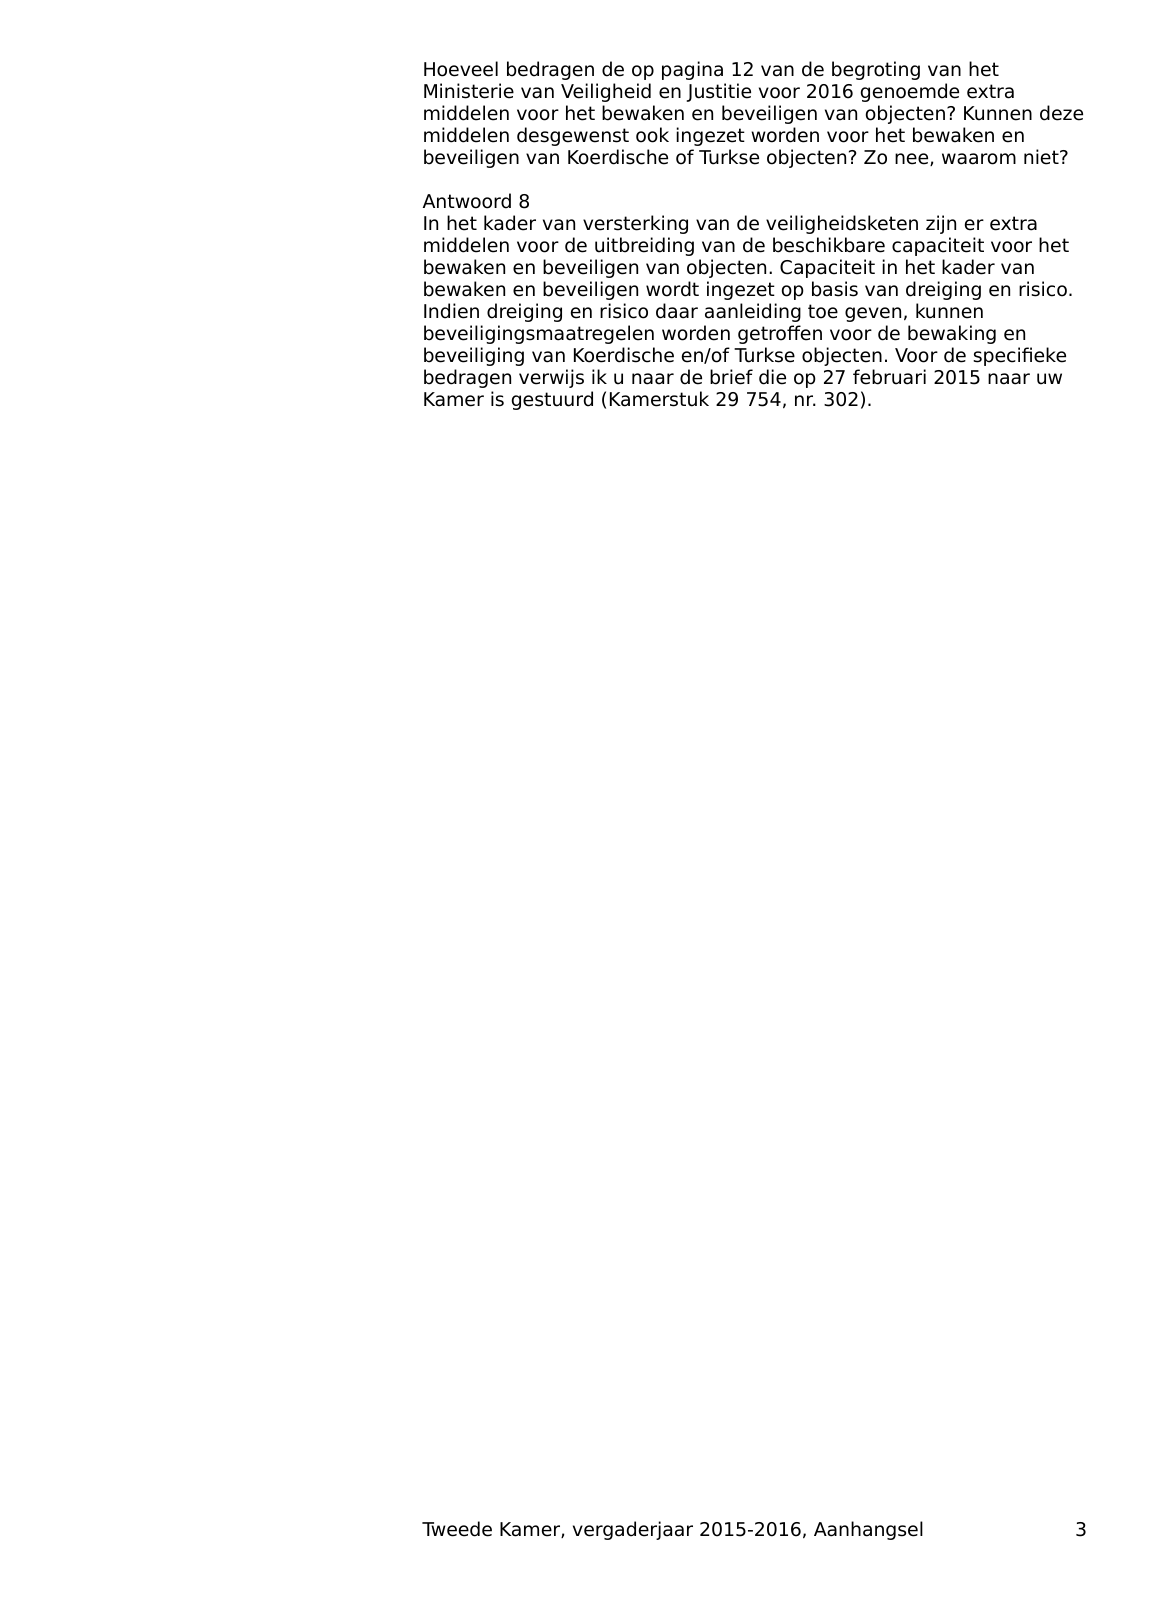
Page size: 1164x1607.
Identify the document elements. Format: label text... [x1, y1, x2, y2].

text Antwoord 8 [422, 191, 1087, 213]
text In het kader van versterking van de veiligheidsketen zijn er extra middelen voor de uitbreiding van de beschikbare capaciteit voor het bewaken en beveiligen van objecten. Capaciteit in het kader van bewaken en beveiligen wordt ingezet op basis van dreiging en risico. Indien dreiging en risico daar aanleiding toe geven, kunnen beveiligingsmaatregelen worden getroffen voor de bewaking en beveiliging van Koerdische en/of Turkse objecten. Voor de specifieke bedragen verwijs ik u naar de brief die op 27 februari 2015 naar uw Kamer is gestuurd (Kamerstuk 29 754, nr. 302). [422, 213, 1087, 411]
text Hoeveel bedragen de op pagina 12 van de begroting van het Ministerie van Veiligheid en Justitie voor 2016 genoemde extra middelen voor het bewaken en beveiligen van objecten? Kunnen deze middelen desgewenst ook ingezet worden voor het bewaken en beveiligen van Koerdische of Turkse objecten? Zo nee, waarom niet? [422, 59, 1087, 169]
